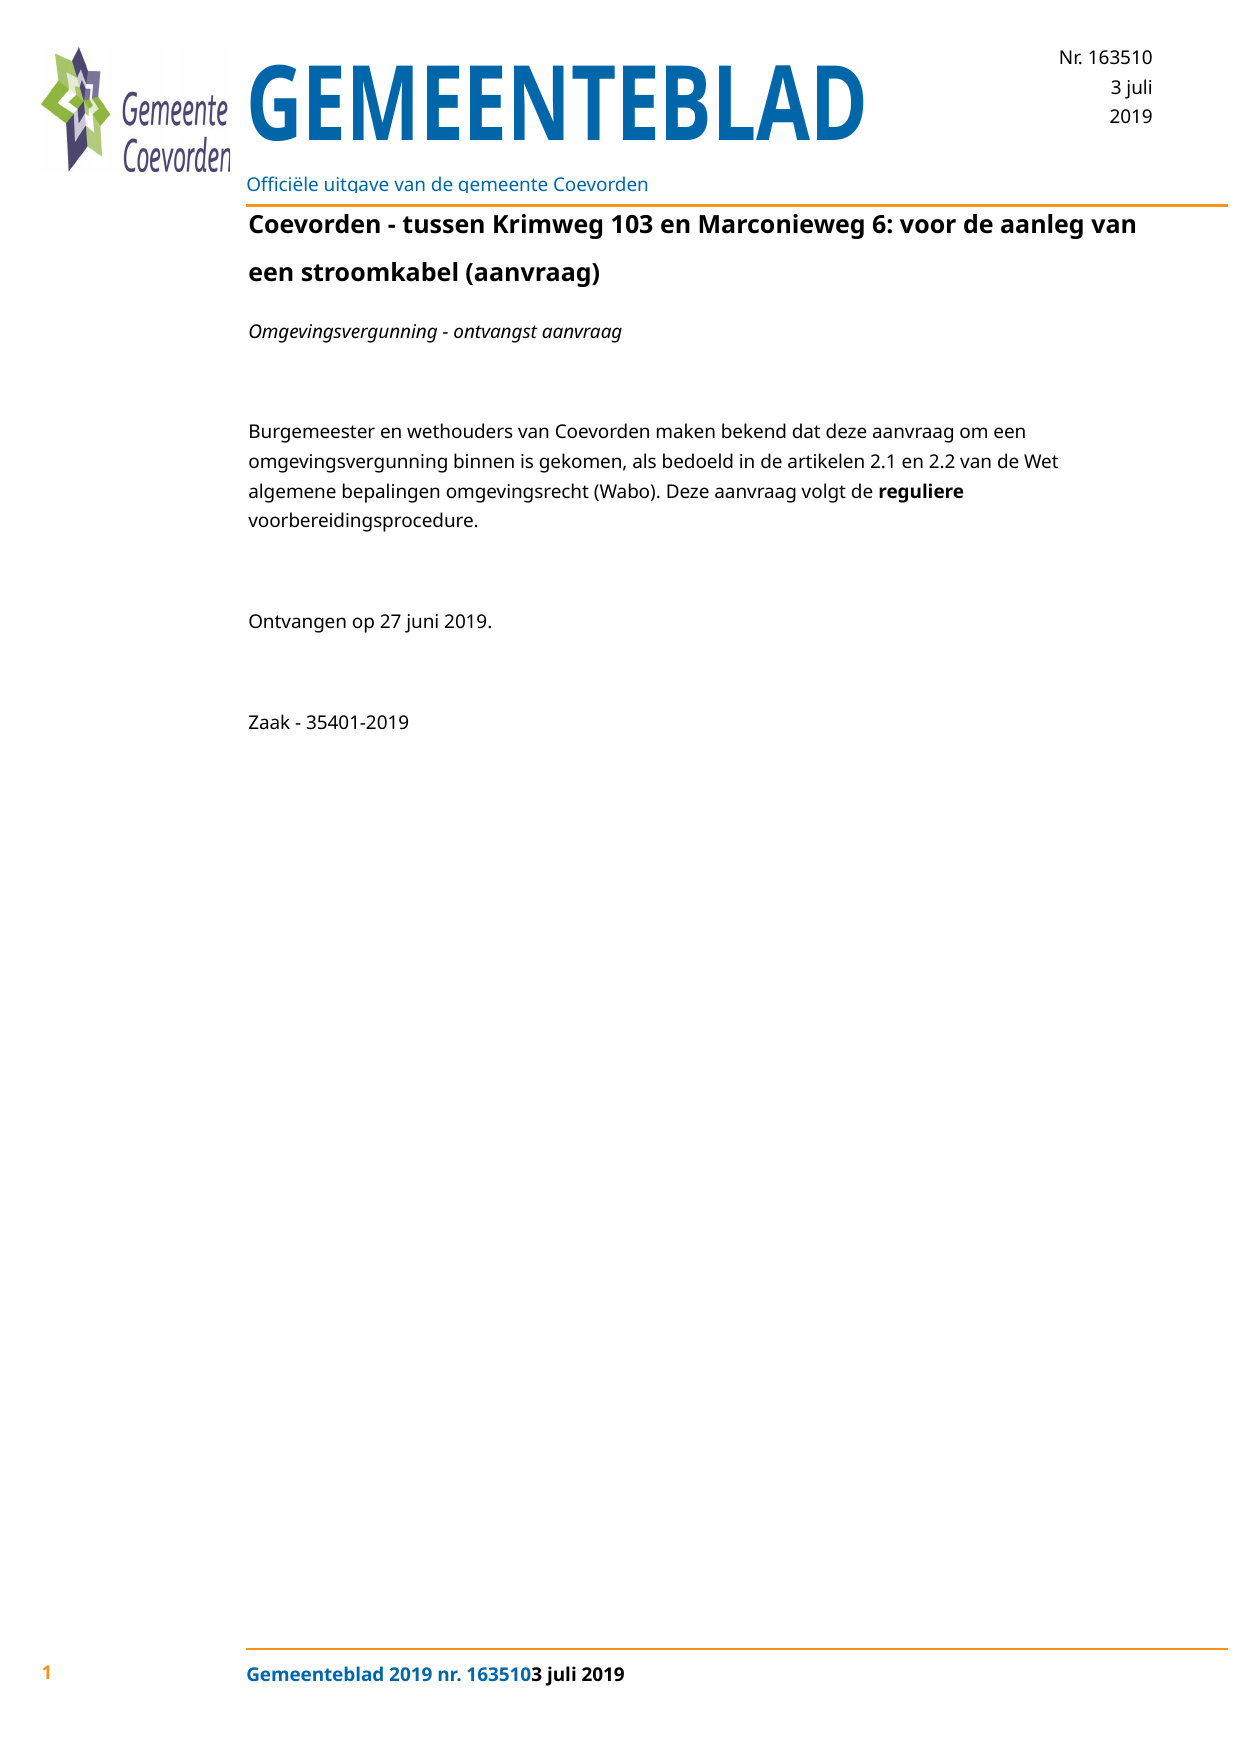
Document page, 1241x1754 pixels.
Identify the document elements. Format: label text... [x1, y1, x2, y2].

text Zaak - 35401-2019 [248, 709, 1152, 735]
text Omgevingsvergunning - ontvangst aanvraag [248, 318, 1152, 344]
text Coevorden - tussen Krimweg 103 en Marconieweg 6: voor de aanleg van een stroomkabel (aanvraag) [248, 207, 1152, 288]
picture [41, 47, 231, 172]
text Burgemeester en wethouders van Coevorden maken bekend dat deze aanvraag om een omgevingsvergunning binnen is gekomen, als bedoeld in de artikelen 2.1 en 2.2 van de Wet algemene bepalingen omgevingsrecht (Wabo). Deze aanvraag volgt de reguliere voorbereidingsprocedure. [248, 419, 1152, 533]
text Ontvangen op 27 juni 2019. [248, 608, 1152, 634]
